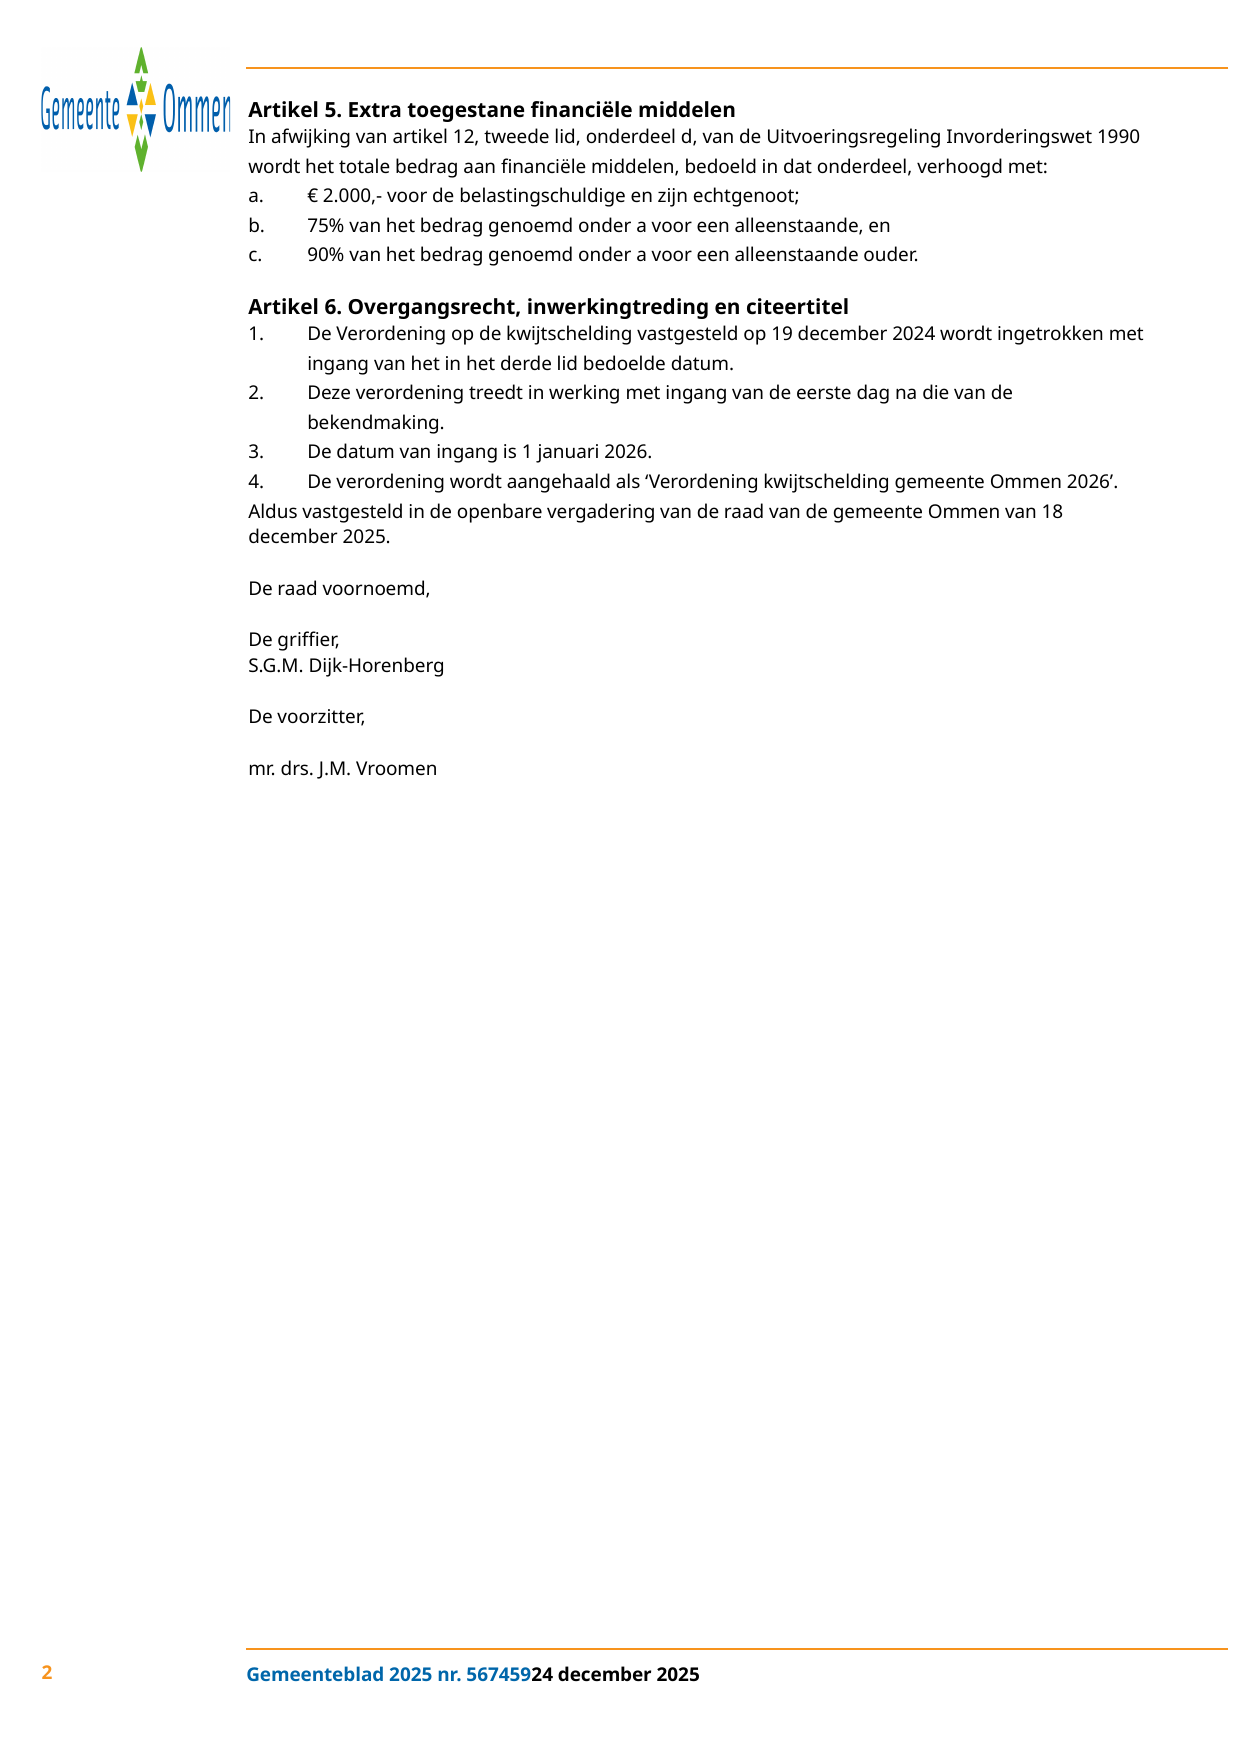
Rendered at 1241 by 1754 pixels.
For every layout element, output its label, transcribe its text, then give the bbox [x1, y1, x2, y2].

text S.G.M. Dijk-Horenberg [248, 652, 1152, 678]
list 75% van het bedrag genoemd onder a voor een alleenstaande, en [248, 212, 1152, 238]
list De verordening wordt aangehaald als ‘Verordening kwijtschelding gemeente Ommen 2026’. [248, 468, 1152, 494]
list De Verordening op de kwijtschelding vastgesteld op 19 december 2024 wordt ingetrokken met ingang van het in het derde lid bedoelde datum. [248, 320, 1152, 376]
text De griffier, [248, 627, 1152, 652]
text De voorzitter, [248, 704, 1152, 729]
text De raad voornoemd, [248, 575, 1152, 601]
text Artikel 6. Overgangsrecht, inwerkingtreding en citeertitel [248, 292, 1152, 320]
list 90% van het bedrag genoemd onder a voor een alleenstaande ouder. [248, 242, 1152, 267]
list € 2.000,- voor de belastingschuldige en zijn echtgenoot; [248, 182, 1152, 208]
text Artikel 5. Extra toegestane financiële middelen [248, 95, 1152, 123]
text Aldus vastgesteld in de openbare vergadering van de raad van de gemeente Ommen van 18 december 2025. [248, 498, 1152, 549]
picture [41, 47, 231, 172]
list De datum van ingang is 1 januari 2026. [248, 439, 1152, 464]
list Deze verordening treedt in werking met ingang van de eerste dag na die van de bekendmaking. [248, 379, 1152, 435]
text In afwijking van artikel 12, tweede lid, onderdeel d, van de Uitvoeringsregeling Invorderingswet 1990 wordt het totale bedrag aan financiële middelen, bedoeld in dat onderdeel, verhoogd met: [248, 123, 1152, 178]
text mr. drs. J.M. Vroomen [248, 755, 1152, 781]
